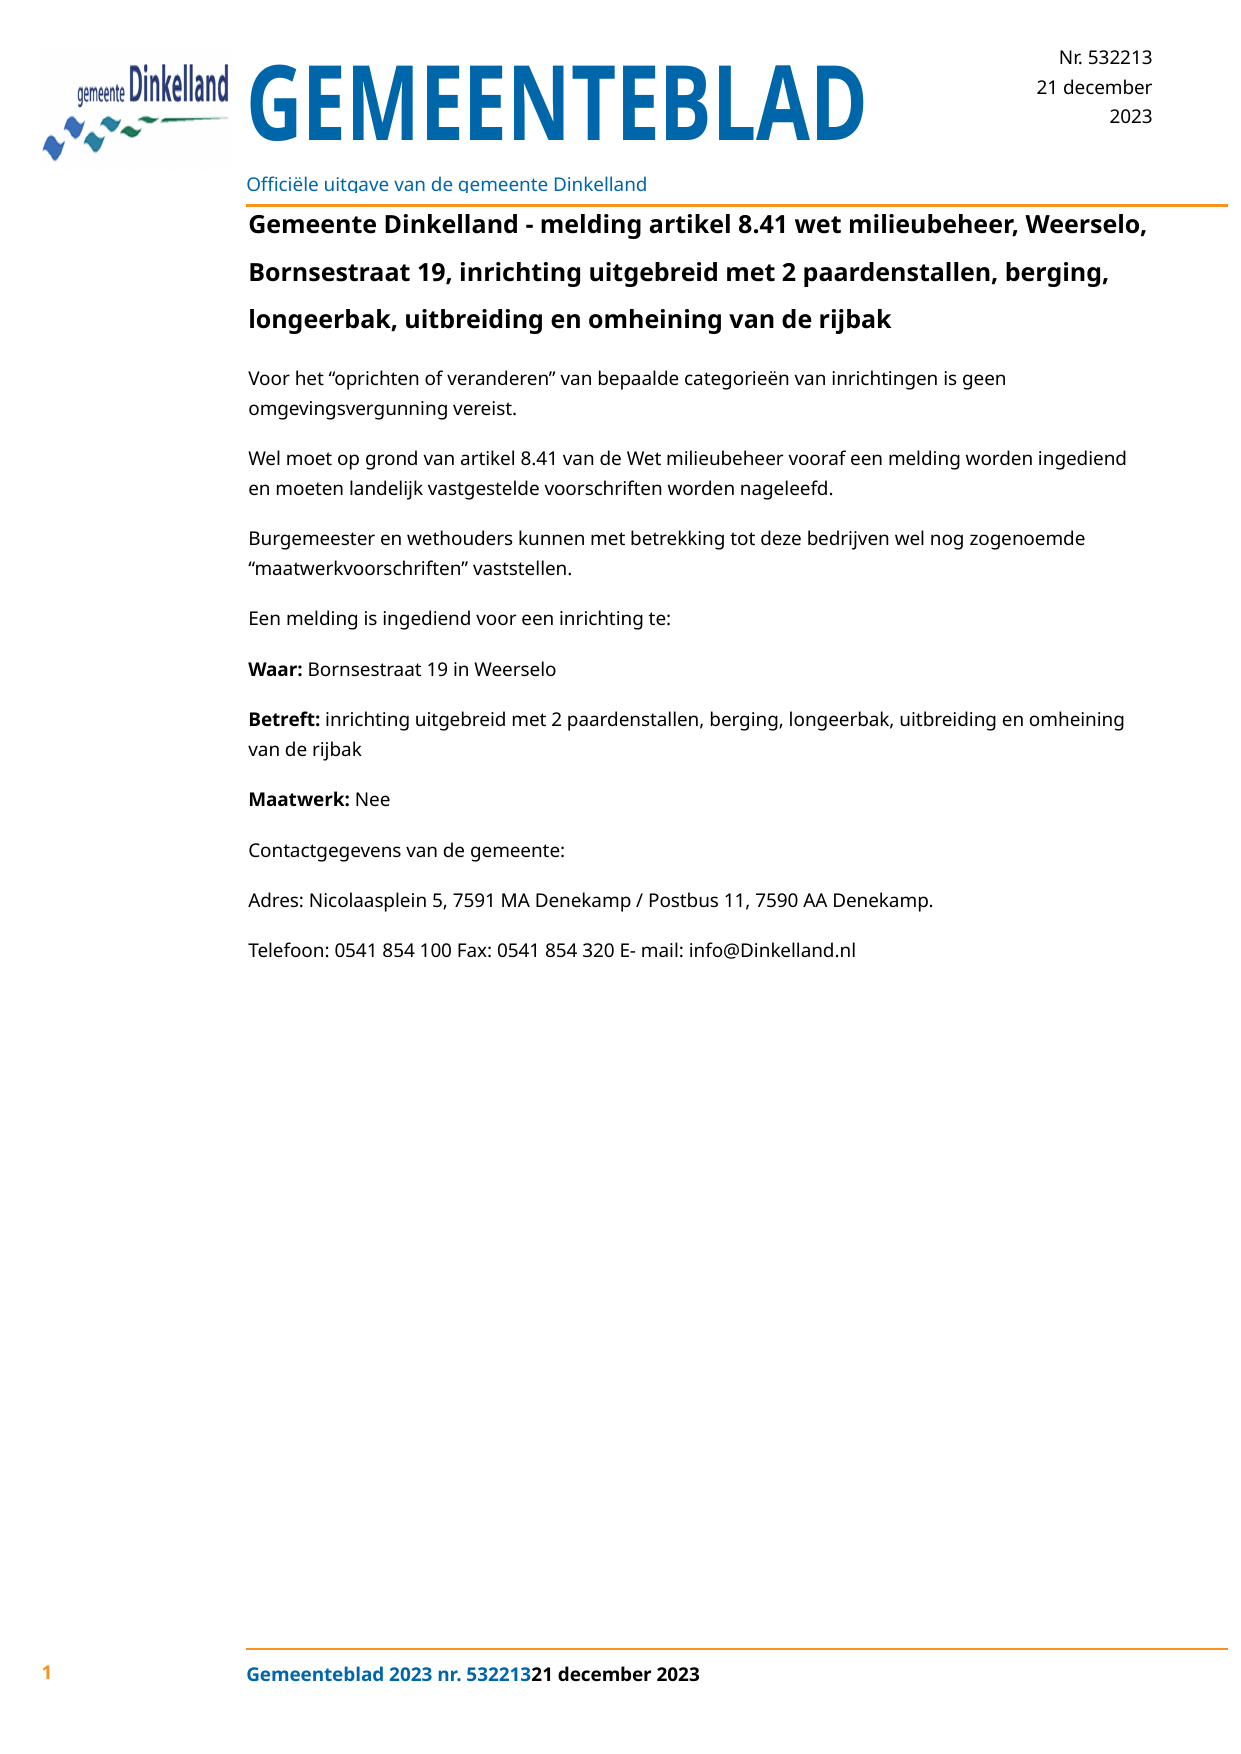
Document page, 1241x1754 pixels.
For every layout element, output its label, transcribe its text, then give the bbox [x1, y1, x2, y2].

text Een melding is ingediend voor een inrichting te: [248, 606, 1152, 631]
text Voor het “oprichten of veranderen” van bepaalde categorieën van inrichtingen is geen omgevingsvergunning vereist. [248, 366, 1152, 421]
text Waar: Bornsestraat 19 in Weerselo [248, 656, 1152, 682]
text Contactgegevens van de gemeente: [248, 837, 1152, 862]
text Maatwerk: Nee [248, 786, 1152, 812]
text Burgemeester en wethouders kunnen met betrekking tot deze bedrijven wel nog zogenoemde “maatwerkvoorschriften” vaststellen. [248, 526, 1152, 581]
picture [41, 47, 231, 172]
text Wel moet op grond van artikel 8.41 van de Wet milieubeheer vooraf een melding worden ingediend en moeten landelijk vastgestelde voorschriften worden nageleefd. [248, 446, 1152, 501]
text Gemeente Dinkelland - melding artikel 8.41 wet milieubeheer, Weerselo, Bornsestraat 19, inrichting uitgebreid met 2 paardenstallen, berging, longeerbak, uitbreiding en omheining van de rijbak [248, 207, 1152, 336]
text Betreft: inrichting uitgebreid met 2 paardenstallen, berging, longeerbak, uitbreiding en omheining van de rijbak [248, 706, 1152, 762]
text Adres: Nicolaasplein 5, 7591 MA Denekamp / Postbus 11, 7590 AA Denekamp. [248, 887, 1152, 913]
text Telefoon: 0541 854 100 Fax: 0541 854 320 E- mail: info@Dinkelland.nl [248, 938, 1152, 963]
